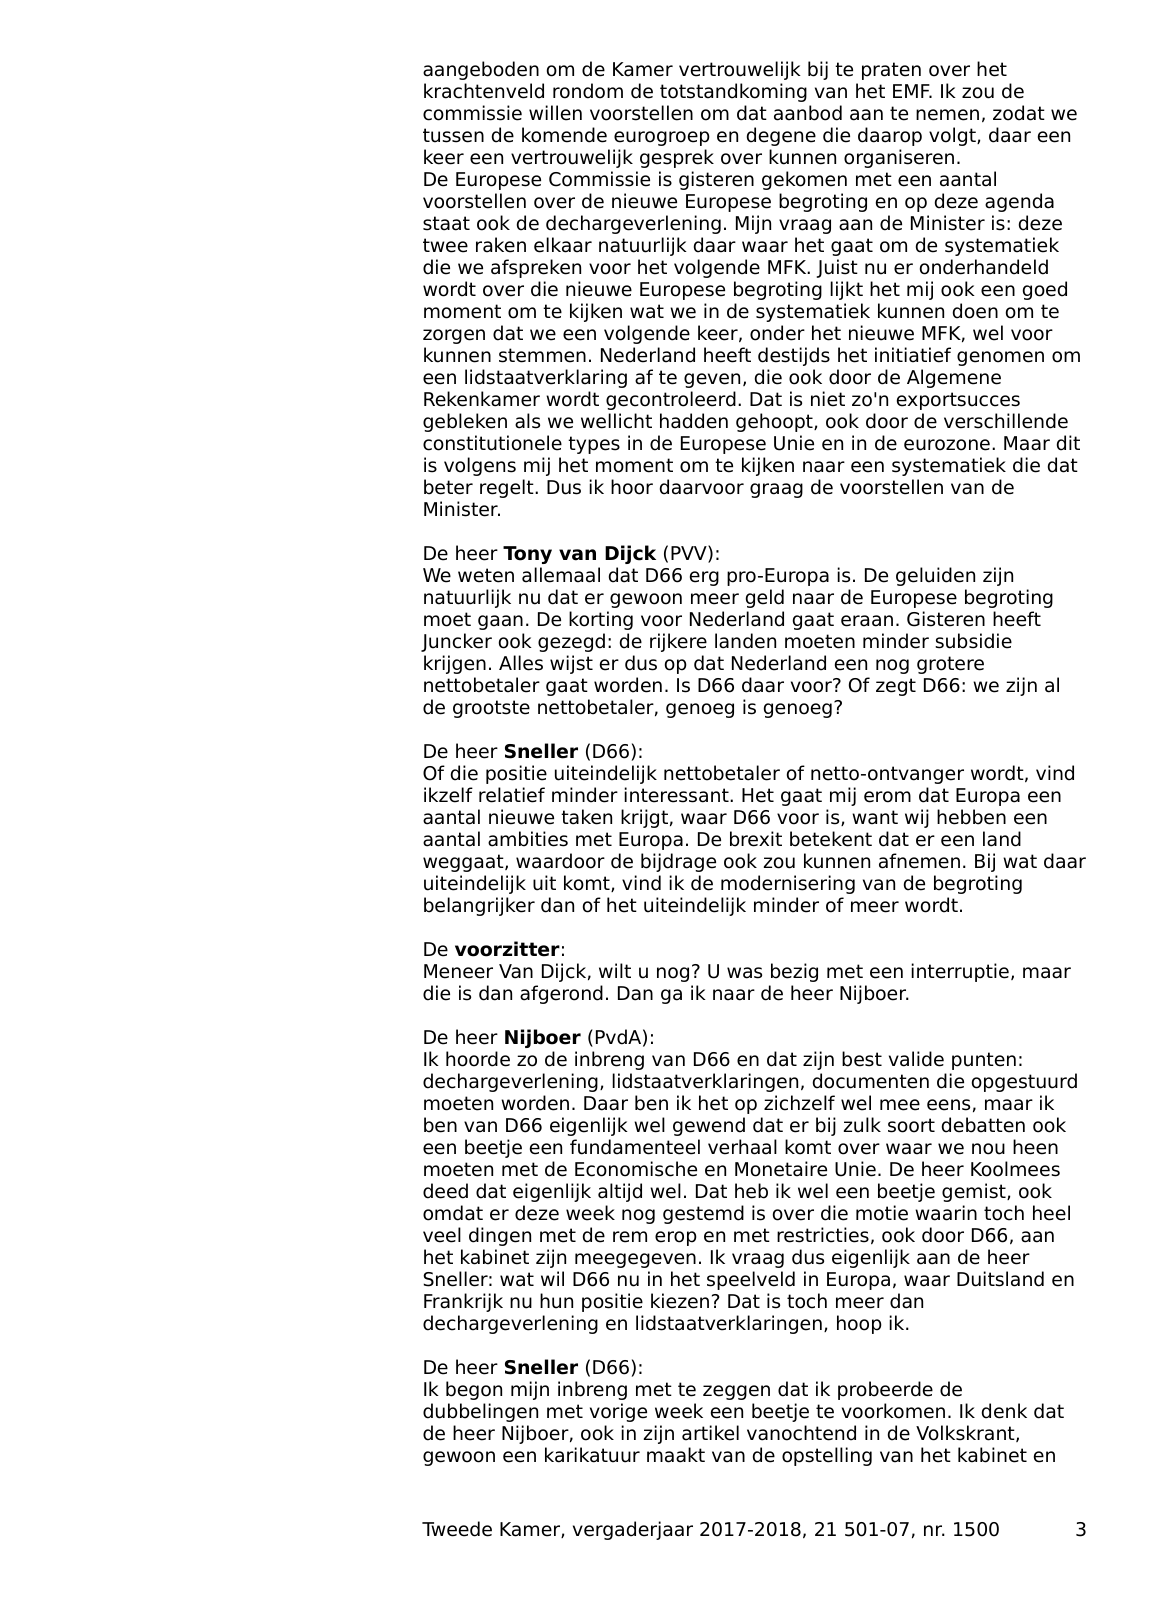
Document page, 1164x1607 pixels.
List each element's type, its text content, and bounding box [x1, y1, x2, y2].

text aangeboden om de Kamer vertrouwelijk bij te praten over het krachtenveld rondom de totstandkoming van het EMF. Ik zou de commissie willen voorstellen om dat aanbod aan te nemen, zodat we tussen de komende eurogroep en degene die daarop volgt, daar een keer een vertrouwelijk gesprek over kunnen organiseren. [422, 59, 1087, 169]
text De heer Nijboer (PvdA): [422, 1027, 1087, 1049]
text Of die positie uiteindelijk nettobetaler of netto-ontvanger wordt, vind ikzelf relatief minder interessant. Het gaat mij erom dat Europa een aantal nieuwe taken krijgt, waar D66 voor is, want wij hebben een aantal ambities met Europa. De brexit betekent dat er een land weggaat, waardoor de bijdrage ook zou kunnen afnemen. Bij wat daar uiteindelijk uit komt, vind ik de modernisering van de begroting belangrijker dan of het uiteindelijk minder of meer wordt. [422, 763, 1087, 917]
text De heer Sneller (D66): [422, 1357, 1087, 1379]
text We weten allemaal dat D66 erg pro-Europa is. De geluiden zijn natuurlijk nu dat er gewoon meer geld naar de Europese begroting moet gaan. De korting voor Nederland gaat eraan. Gisteren heeft Juncker ook gezegd: de rijkere landen moeten minder subsidie krijgen. Alles wijst er dus op dat Nederland een nog grotere nettobetaler gaat worden. Is D66 daar voor? Of zegt D66: we zijn al de grootste nettobetaler, genoeg is genoeg? [422, 565, 1087, 719]
text Ik hoorde zo de inbreng van D66 en dat zijn best valide punten: dechargeverlening, lidstaatverklaringen, documenten die opgestuurd moeten worden. Daar ben ik het op zichzelf wel mee eens, maar ik ben van D66 eigenlijk wel gewend dat er bij zulk soort debatten ook een beetje een fundamenteel verhaal komt over waar we nou heen moeten met de Economische en Monetaire Unie. De heer Koolmees deed dat eigenlijk altijd wel. Dat heb ik wel een beetje gemist, ook omdat er deze week nog gestemd is over die motie waarin toch heel veel dingen met de rem erop en met restricties, ook door D66, aan het kabinet zijn meegegeven. Ik vraag dus eigenlijk aan de heer Sneller: wat wil D66 nu in het speelveld in Europa, waar Duitsland en Frankrijk nu hun positie kiezen? Dat is toch meer dan dechargeverlening en lidstaatverklaringen, hoop ik. [422, 1049, 1087, 1335]
text De heer Tony van Dijck (PVV): [422, 543, 1087, 565]
text De heer Sneller (D66): [422, 741, 1087, 763]
text De voorzitter: [422, 939, 1087, 961]
text Meneer Van Dijck, wilt u nog? U was bezig met een interruptie, maar die is dan afgerond. Dan ga ik naar de heer Nijboer. [422, 961, 1087, 1005]
text Ik begon mijn inbreng met te zeggen dat ik probeerde de dubbelingen met vorige week een beetje te voorkomen. Ik denk dat de heer Nijboer, ook in zijn artikel vanochtend in de Volkskrant, gewoon een karikatuur maakt van de opstelling van het kabinet en [422, 1379, 1087, 1467]
text De Europese Commissie is gisteren gekomen met een aantal voorstellen over de nieuwe Europese begroting en op deze agenda staat ook de dechargeverlening. Mijn vraag aan de Minister is: deze twee raken elkaar natuurlijk daar waar het gaat om de systematiek die we afspreken voor het volgende MFK. Juist nu er onderhandeld wordt over die nieuwe Europese begroting lijkt het mij ook een goed moment om te kijken wat we in de systematiek kunnen doen om te zorgen dat we een volgende keer, onder het nieuwe MFK, wel voor kunnen stemmen. Nederland heeft destijds het initiatief genomen om een lidstaatverklaring af te geven, die ook door de Algemene Rekenkamer wordt gecontroleerd. Dat is niet zo'n exportsucces gebleken als we wellicht hadden gehoopt, ook door de verschillende constitutionele types in de Europese Unie en in de eurozone. Maar dit is volgens mij het moment om te kijken naar een systematiek die dat beter regelt. Dus ik hoor daarvoor graag de voorstellen van de Minister. [422, 169, 1087, 521]
